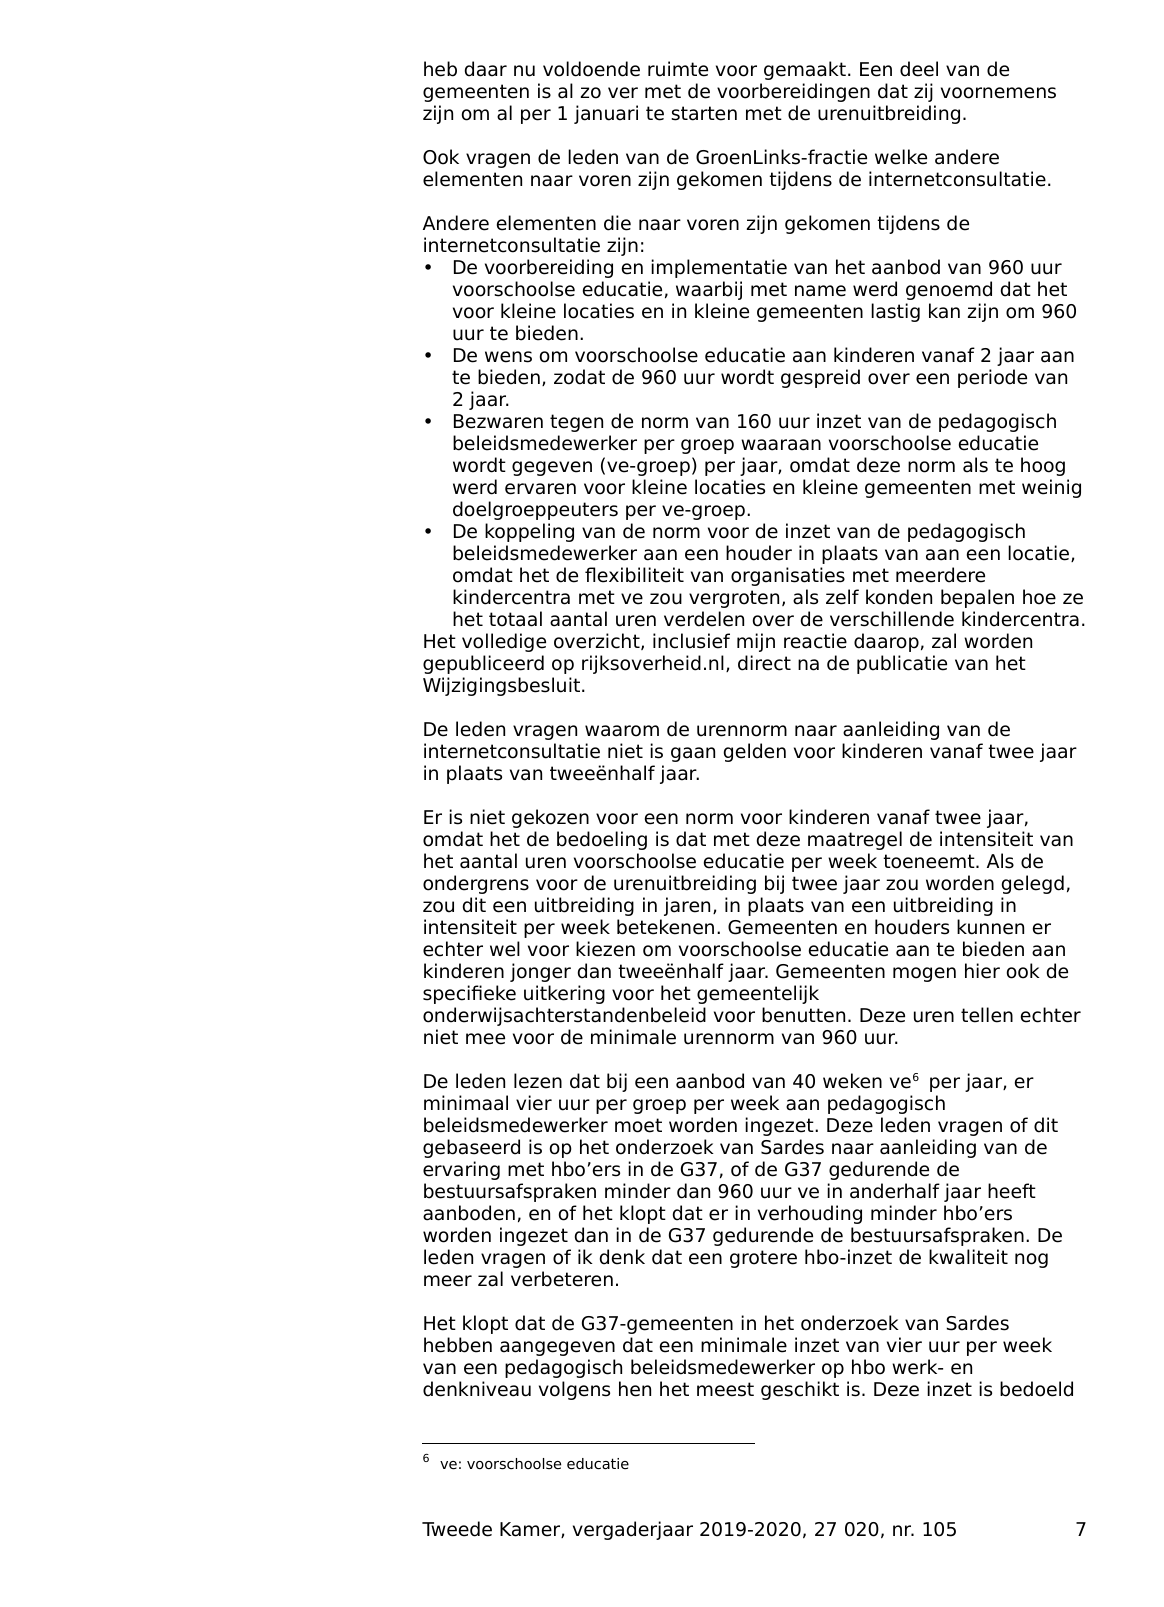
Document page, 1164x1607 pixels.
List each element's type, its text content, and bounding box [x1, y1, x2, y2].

text Het volledige overzicht, inclusief mijn reactie daarop, zal worden gepubliceerd op rijksoverheid.nl, direct na de publicatie van het Wijzigingsbesluit. [422, 631, 1087, 697]
text Andere elementen die naar voren zijn gekomen tijdens de internetconsultatie zijn: [422, 213, 1087, 257]
text ve: voorschoolse educatie [422, 1452, 1087, 1474]
text heb daar nu voldoende ruimte voor gemaakt. Een deel van de gemeenten is al zo ver met de voorbereidingen dat zij voornemens zijn om al per 1 januari te starten met de urenuitbreiding. [422, 59, 1087, 125]
text Het klopt dat de G37-gemeenten in het onderzoek van Sardes hebben aangegeven dat een minimale inzet van vier uur per week van een pedagogisch beleidsmedewerker op hbo werk- en denkniveau volgens hen het meest geschikt is. Deze inzet is bedoeld [422, 1313, 1087, 1401]
text • De koppeling van de norm voor de inzet van de pedagogisch beleidsmedewerker aan een houder in plaats van aan een locatie, omdat het de flexibiliteit van organisaties met meerdere kindercentra met ve zou vergroten, als zelf konden bepalen hoe ze het totaal aantal uren verdelen over de verschillende kindercentra. [422, 521, 1087, 631]
text De leden vragen waarom de urennorm naar aanleiding van de internetconsultatie niet is gaan gelden voor kinderen vanaf twee jaar in plaats van tweeënhalf jaar. [422, 719, 1087, 785]
text • De voorbereiding en implementatie van het aanbod van 960 uur voorschoolse educatie, waarbij met name werd genoemd dat het voor kleine locaties en in kleine gemeenten lastig kan zijn om 960 uur te bieden. [422, 257, 1087, 345]
text Ook vragen de leden van de GroenLinks-fractie welke andere elementen naar voren zijn gekomen tijdens de internetconsultatie. [422, 147, 1087, 191]
text Er is niet gekozen voor een norm voor kinderen vanaf twee jaar, omdat het de bedoeling is dat met deze maatregel de intensiteit van het aantal uren voorschoolse educatie per week toeneemt. Als de ondergrens voor de urenuitbreiding bij twee jaar zou worden gelegd, zou dit een uitbreiding in jaren, in plaats van een uitbreiding in intensiteit per week betekenen. Gemeenten en houders kunnen er echter wel voor kiezen om voorschoolse educatie aan te bieden aan kinderen jonger dan tweeënhalf jaar. Gemeenten mogen hier ook de specifieke uitkering voor het gemeentelijk onderwijsachterstandenbeleid voor benutten. Deze uren tellen echter niet mee voor de minimale urennorm van 960 uur. [422, 807, 1087, 1049]
text • De wens om voorschoolse educatie aan kinderen vanaf 2 jaar aan te bieden, zodat de 960 uur wordt gespreid over een periode van 2 jaar. [422, 345, 1087, 411]
text • Bezwaren tegen de norm van 160 uur inzet van de pedagogisch beleidsmedewerker per groep waaraan voorschoolse educatie wordt gegeven (ve-groep) per jaar, omdat deze norm als te hoog werd ervaren voor kleine locaties en kleine gemeenten met weinig doelgroeppeuters per ve-groep. [422, 411, 1087, 521]
text De leden lezen dat bij een aanbod van 40 weken ve per jaar, er minimaal vier uur per groep per week aan pedagogisch beleidsmedewerker moet worden ingezet. Deze leden vragen of dit gebaseerd is op het onderzoek van Sardes naar aanleiding van de ervaring met hbo’ers in de G37, of de G37 gedurende de bestuursafspraken minder dan 960 uur ve in anderhalf jaar heeft aanboden, en of het klopt dat er in verhouding minder hbo’ers worden ingezet dan in de G37 gedurende de bestuursafspraken. De leden vragen of ik denk dat een grotere hbo-inzet de kwaliteit nog meer zal verbeteren. [422, 1071, 1087, 1291]
